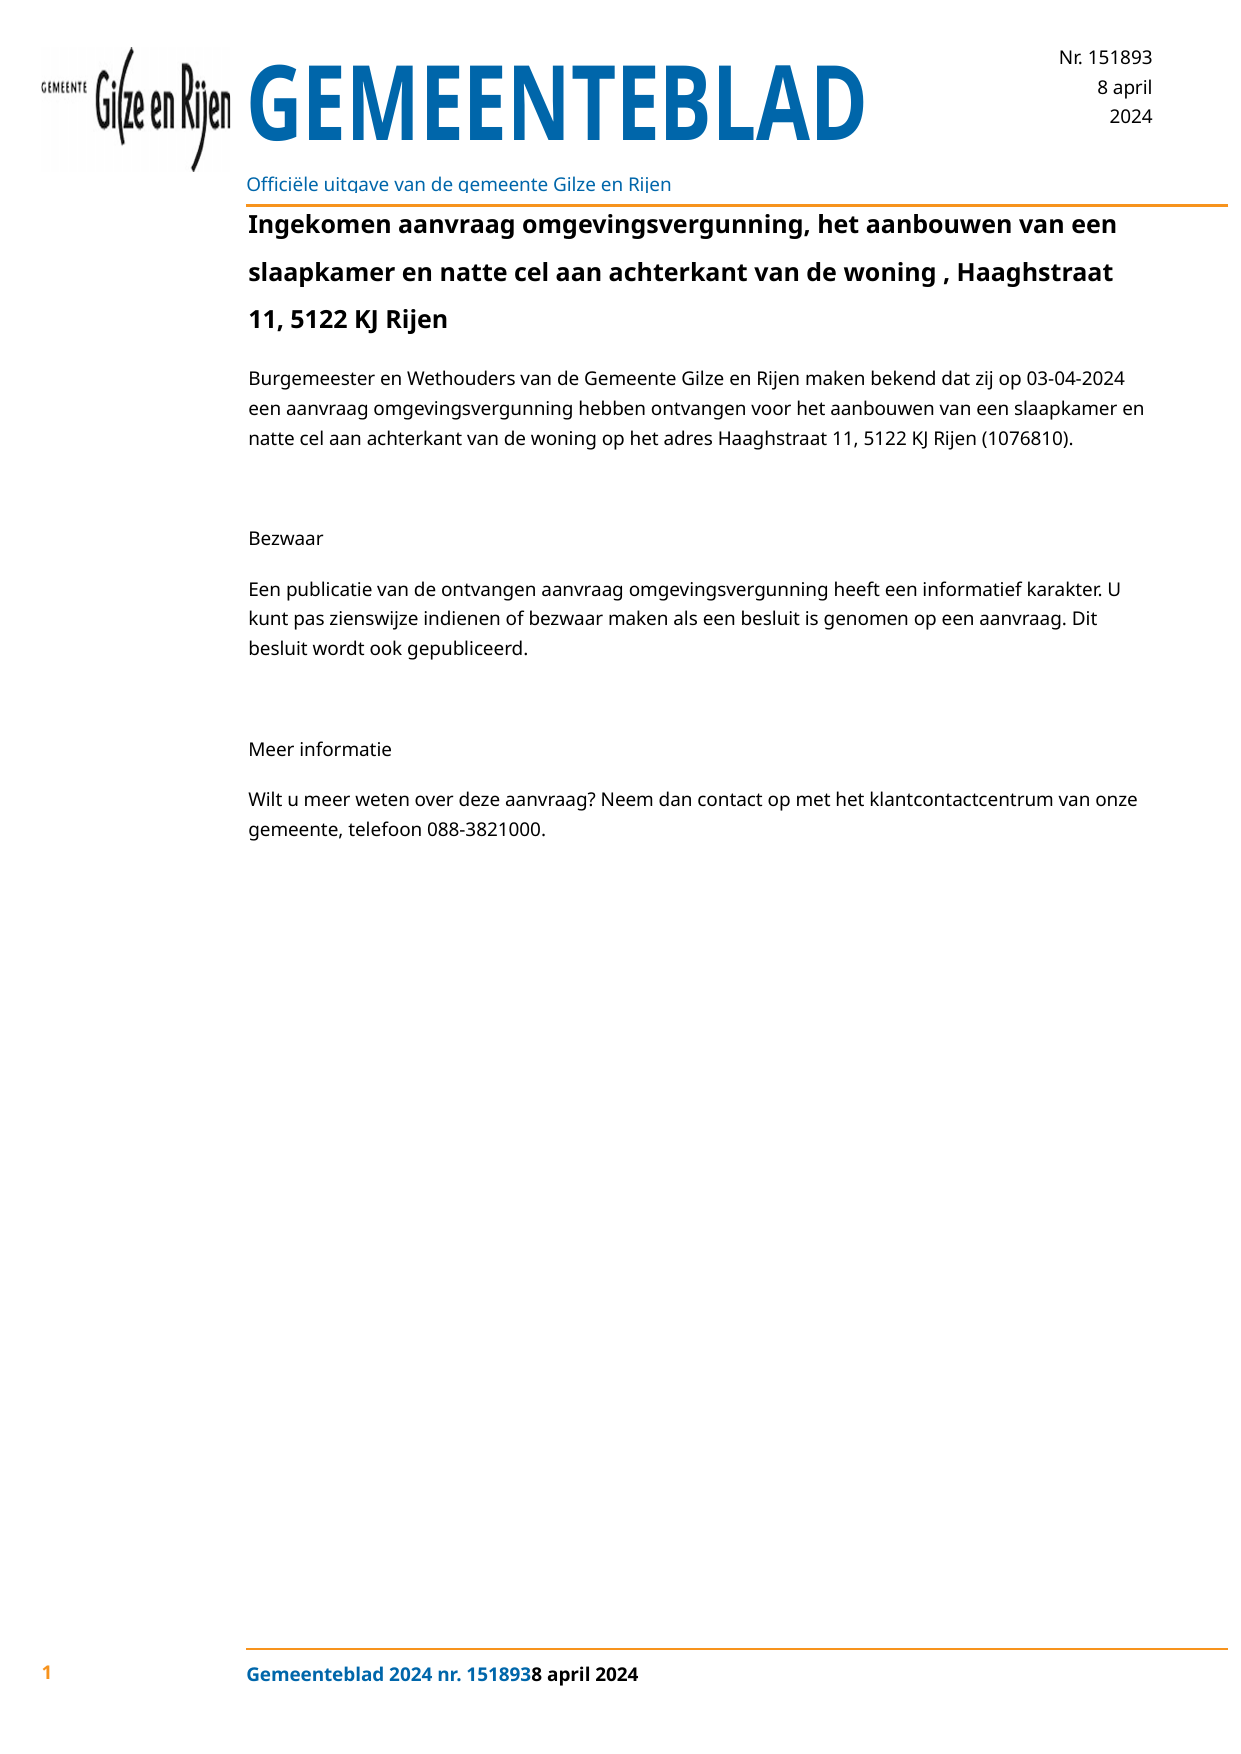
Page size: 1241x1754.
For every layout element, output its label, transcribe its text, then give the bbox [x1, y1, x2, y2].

text Bezwaar [248, 526, 1152, 551]
text Een publicatie van de ontvangen aanvraag omgevingsvergunning heeft een informatief karakter. U kunt pas zienswijze indienen of bezwaar maken als een besluit is genomen op een aanvraag. Dit besluit wordt ook gepubliceerd. [248, 576, 1152, 661]
text Ingekomen aanvraag omgevingsvergunning, het aanbouwen van een slaapkamer en natte cel aan achterkant van de woning , Haaghstraat 11, 5122 KJ Rijen [248, 207, 1152, 336]
text Burgemeester en Wethouders van de Gemeente Gilze en Rijen maken bekend dat zij op 03-04-2024 een aanvraag omgevingsvergunning hebben ontvangen voor het aanbouwen van een slaapkamer en natte cel aan achterkant van de woning op het adres Haaghstraat 11, 5122 KJ Rijen (1076810). [248, 366, 1152, 450]
text Wilt u meer weten over deze aanvraag? Neem dan contact op met het klantcontactcentrum van onze gemeente, telefoon 088-3821000. [248, 786, 1152, 842]
picture [41, 47, 231, 172]
text Meer informatie [248, 736, 1152, 762]
